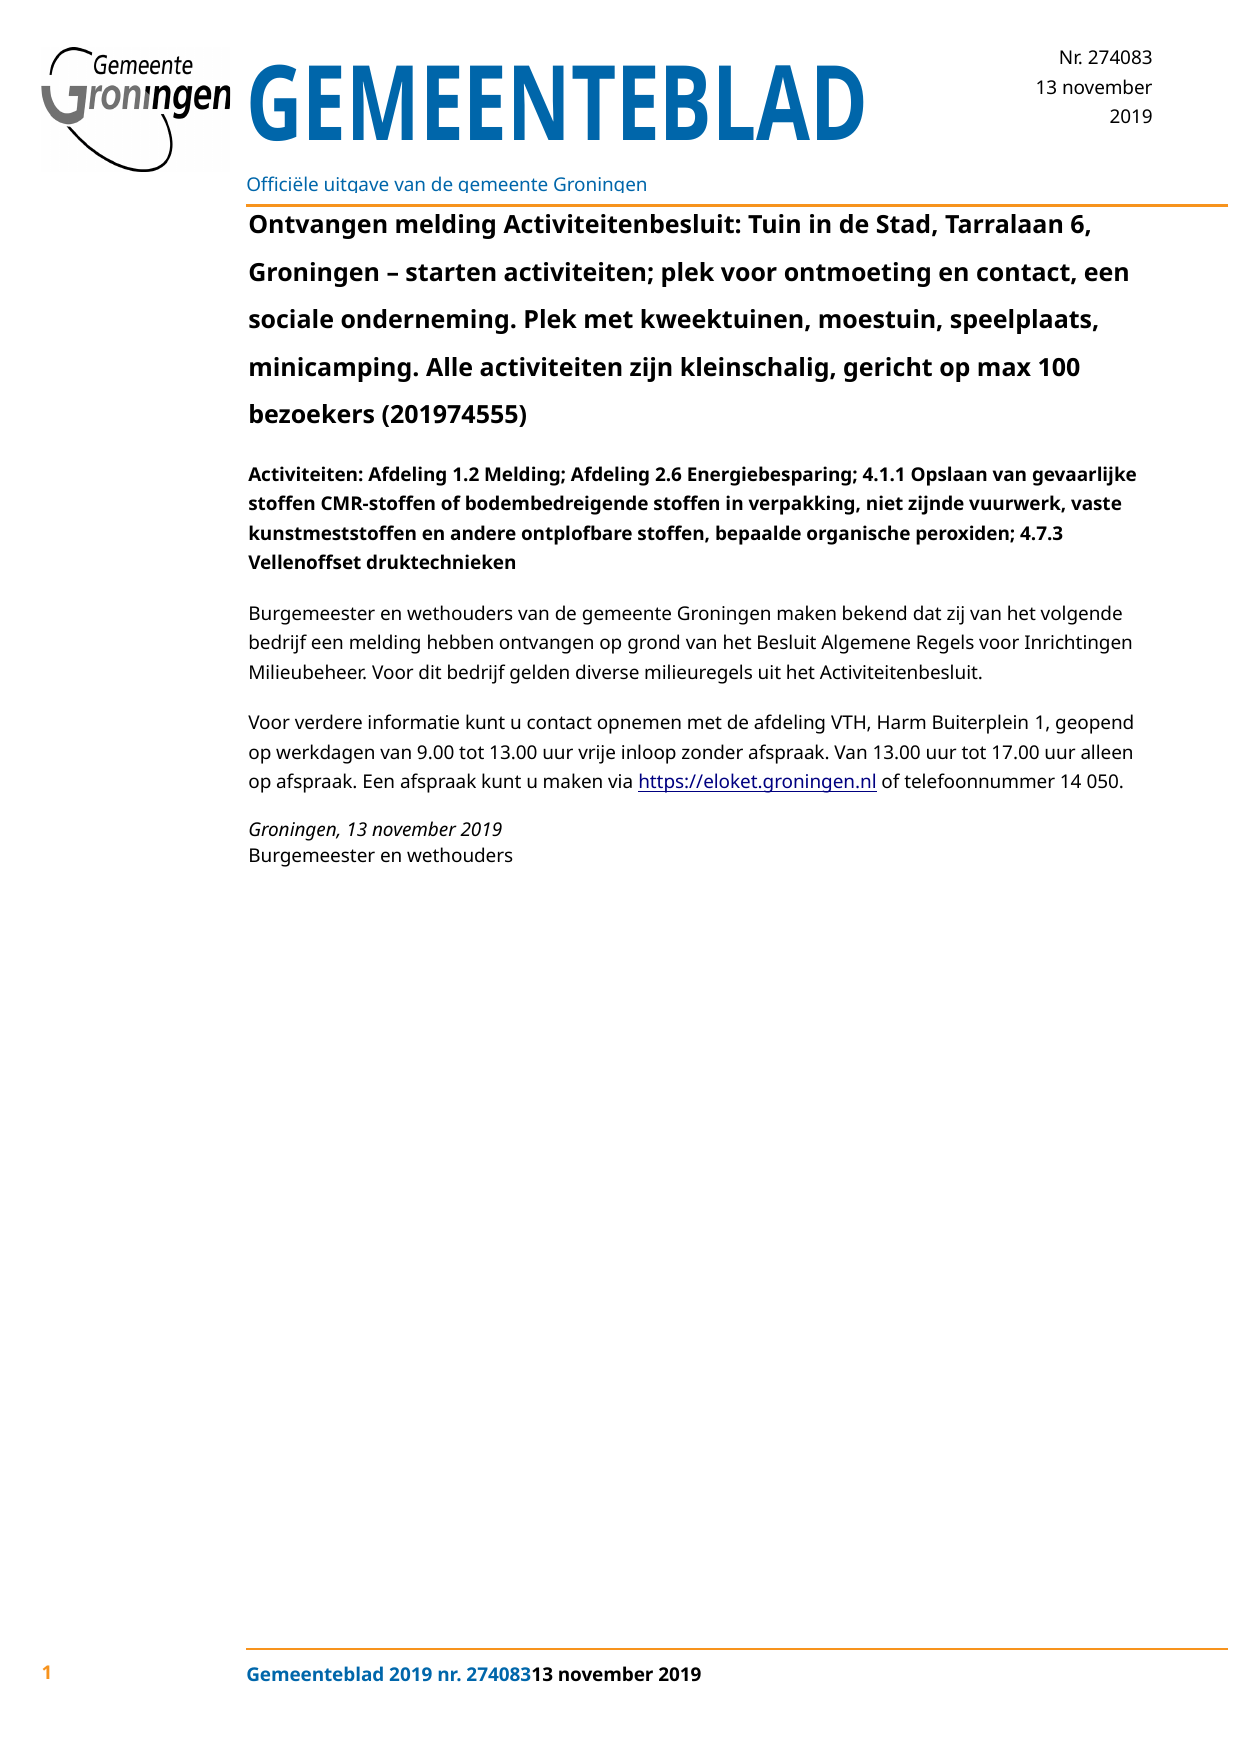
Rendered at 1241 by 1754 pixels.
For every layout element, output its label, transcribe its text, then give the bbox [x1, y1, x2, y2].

text Voor verdere informatie kunt u contact opnemen met de afdeling VTH, Harm Buiterplein 1, geopend op werkdagen van 9.00 tot 13.00 uur vrije inloop zonder afspraak. Van 13.00 uur tot 17.00 uur alleen op afspraak. Een afspraak kunt u maken via https://eloket.groningen.nl of telefoonnummer 14 050. [248, 709, 1152, 794]
text Activiteiten: Afdeling 1.2 Melding; Afdeling 2.6 Energiebesparing; 4.1.1 Opslaan van gevaarlijke stoffen CMR-stoffen of bodembedreigende stoffen in verpakking, niet zijnde vuurwerk, vaste kunstmeststoffen en andere ontplofbare stoffen, bepaalde organische peroxiden; 4.7.3 Vellenoffset druktechnieken [248, 461, 1152, 575]
text Ontvangen melding Activiteitenbesluit: Tuin in de Stad, Tarralaan 6, Groningen – starten activiteiten; plek voor ontmoeting en contact, een sociale onderneming. Plek met kweektuinen, moestuin, speelplaats, minicamping. Alle activiteiten zijn kleinschalig, gericht op max 100 bezoekers (201974555) [248, 207, 1152, 431]
text Burgemeester en wethouders van de gemeente Groningen maken bekend dat zij van het volgende bedrijf een melding hebben ontvangen op grond van het Besluit Algemene Regels voor Inrichtingen Milieubeheer. Voor dit bedrijf gelden diverse milieuregels uit het Activiteitenbesluit. [248, 600, 1152, 685]
text Burgemeester en wethouders [248, 842, 1152, 868]
picture [41, 47, 231, 172]
text Groningen, 13 november 2019 [248, 816, 1152, 842]
